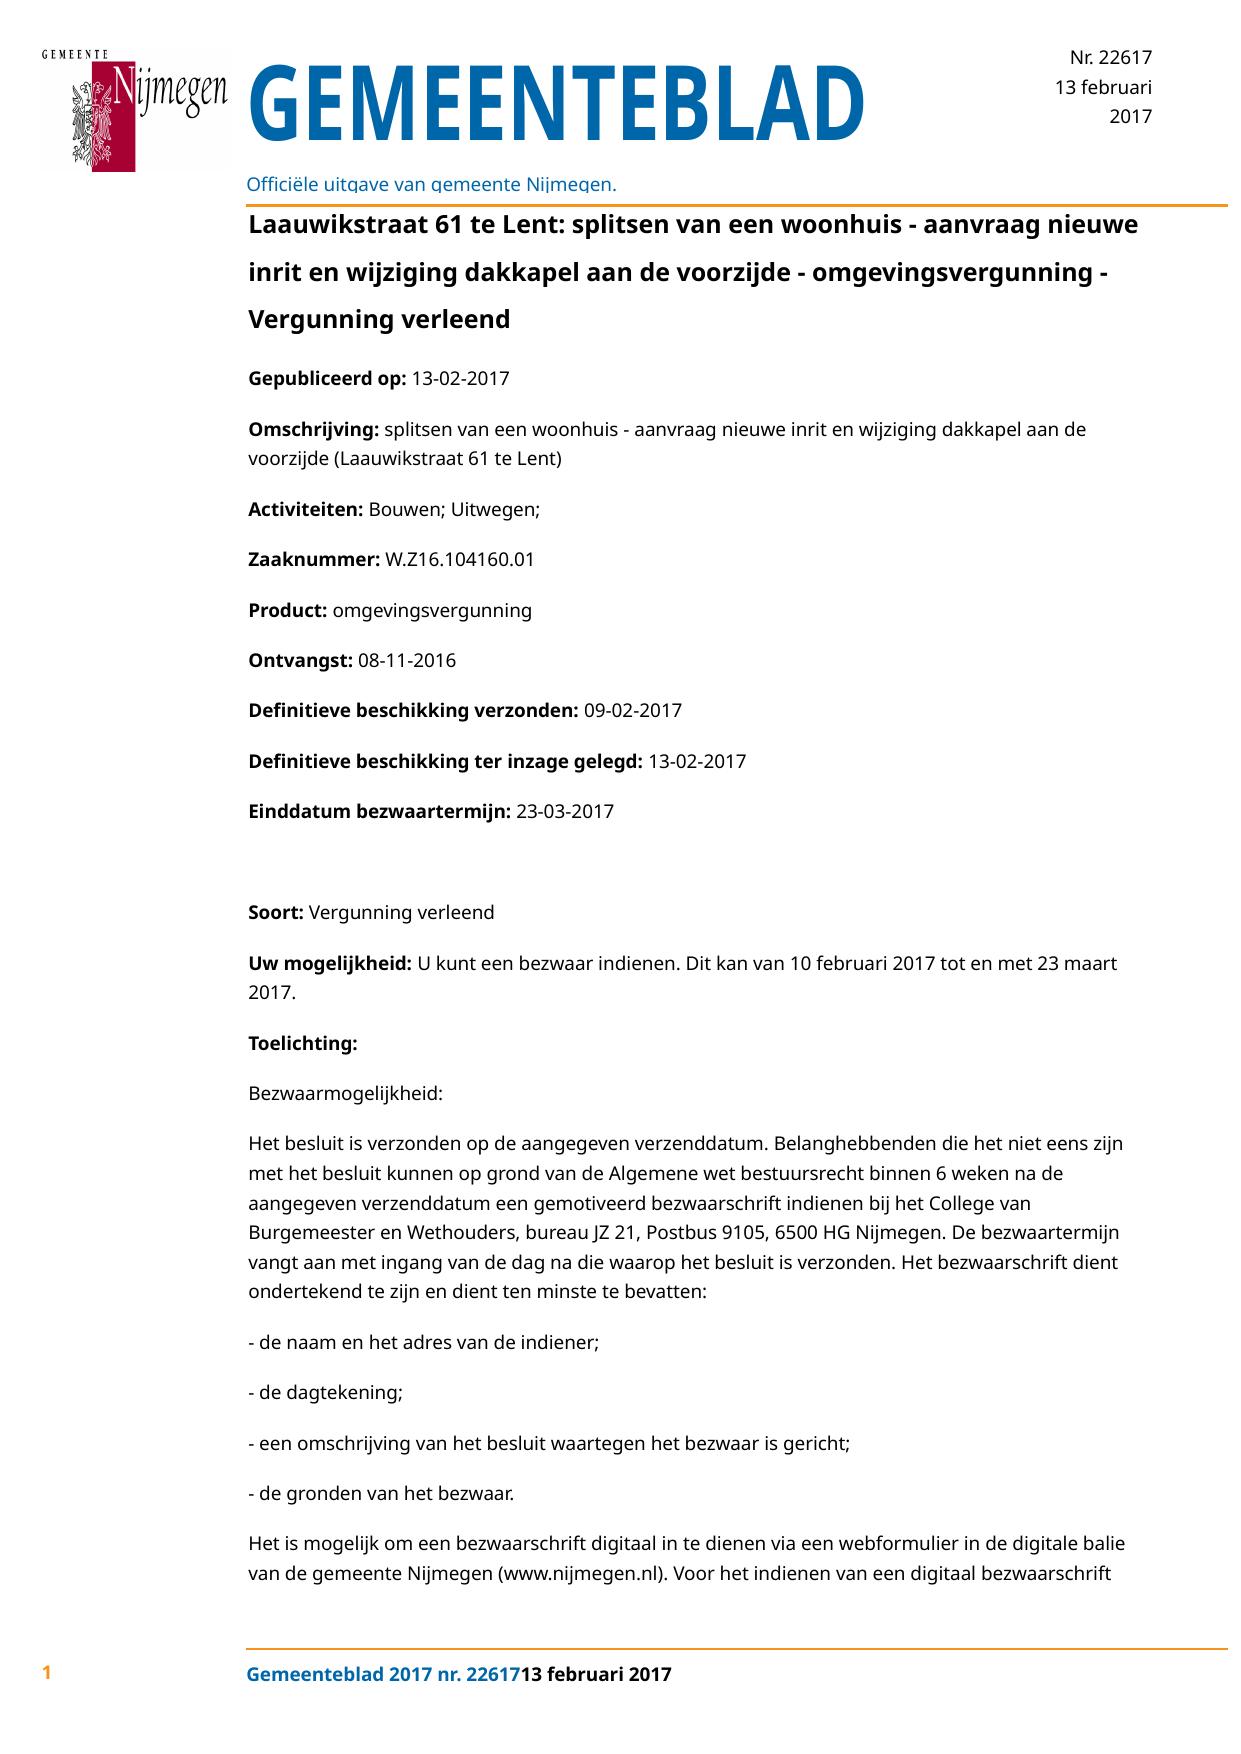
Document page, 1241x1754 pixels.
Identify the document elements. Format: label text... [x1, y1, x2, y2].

text Het besluit is verzonden op de aangegeven verzenddatum. Belanghebbenden die het niet eens zijn met het besluit kunnen op grond van de Algemene wet bestuursrecht binnen 6 weken na de aangegeven verzenddatum een gemotiveerd bezwaarschrift indienen bij het College van Burgemeester en Wethouders, bureau JZ 21, Postbus 9105, 6500 HG Nijmegen. De bezwaartermijn vangt aan met ingang van de dag na die waarop het besluit is verzonden. Het bezwaarschrift dient ondertekend te zijn en dient ten minste te bevatten: [248, 1131, 1152, 1304]
text Zaaknummer: W.Z16.104160.01 [248, 546, 1152, 572]
text Soort: Vergunning verleend [248, 899, 1152, 925]
text Uw mogelijkheid: U kunt een bezwaar indienen. Dit kan van 10 februari 2017 tot en met 23 maart 2017. [248, 950, 1152, 1005]
text Einddatum bezwaartermijn: 23-03-2017 [248, 798, 1152, 824]
picture [41, 47, 231, 172]
text - de dagtekening; [248, 1379, 1152, 1405]
text - de naam en het adres van de indiener; [248, 1329, 1152, 1354]
text Definitieve beschikking verzonden: 09-02-2017 [248, 698, 1152, 723]
text Toelichting: [248, 1030, 1152, 1055]
text - een omschrijving van het besluit waartegen het bezwaar is gericht; [248, 1430, 1152, 1455]
text Activiteiten: Bouwen; Uitwegen; [248, 496, 1152, 522]
text Definitieve beschikking ter inzage gelegd: 13-02-2017 [248, 748, 1152, 774]
text Product: omgevingsvergunning [248, 597, 1152, 622]
text Gepubliceerd op: 13-02-2017 [248, 366, 1152, 391]
text Omschrijving: splitsen van een woonhuis - aanvraag nieuwe inrit en wijziging dakkapel aan de voorzijde (Laauwikstraat 61 te Lent) [248, 416, 1152, 471]
text Bezwaarmogelijkheid: [248, 1080, 1152, 1106]
text - de gronden van het bezwaar. [248, 1480, 1152, 1506]
text Ontvangst: 08-11-2016 [248, 647, 1152, 673]
text Het is mogelijk om een bezwaarschrift digitaal in te dienen via een webformulier in de digitale balie van de gemeente Nijmegen (www.nijmegen.nl). Voor het indienen van een digitaal bezwaarschrift [248, 1531, 1152, 1586]
text Laauwikstraat 61 te Lent: splitsen van een woonhuis - aanvraag nieuwe inrit en wijziging dakkapel aan de voorzijde - omgevingsvergunning - Vergunning verleend [248, 207, 1152, 336]
